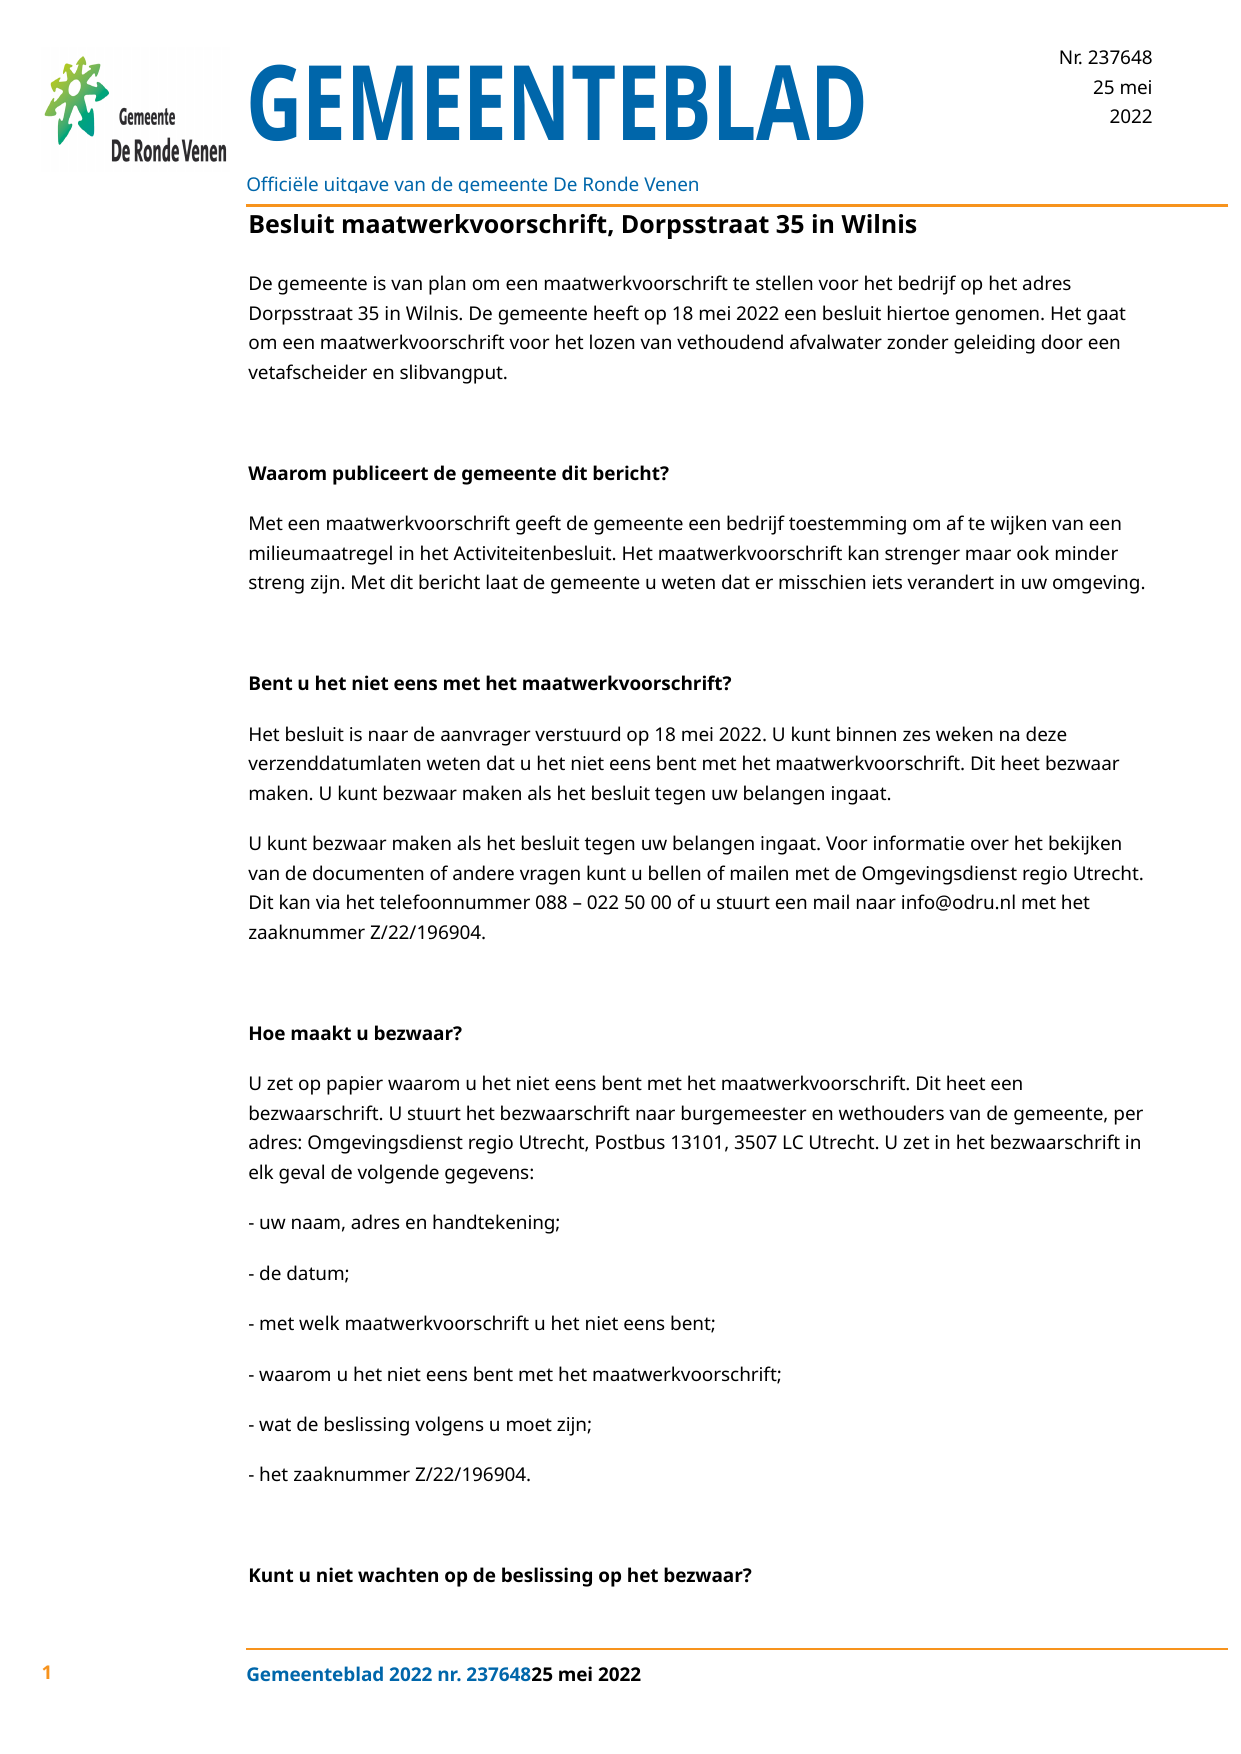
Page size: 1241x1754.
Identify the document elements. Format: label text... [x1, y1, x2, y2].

text - de datum; [248, 1260, 1152, 1286]
picture [41, 47, 231, 172]
text - het zaaknummer Z/22/196904. [248, 1462, 1152, 1487]
text Met een maatwerkvoorschrift geeft de gemeente een bedrijf toestemming om af te wijken van een milieumaatregel in het Activiteitenbesluit. Het maatwerkvoorschrift kan strenger maar ook minder streng zijn. Met dit bericht laat de gemeente u weten dat er misschien iets verandert in uw omgeving. [248, 510, 1152, 595]
text U kunt bezwaar maken als het besluit tegen uw belangen ingaat. Voor informatie over het bekijken van de documenten of andere vragen kunt u bellen of mailen met de Omgevingsdienst regio Utrecht. Dit kan via het telefoonnummer 088 – 022 50 00 of u stuurt een mail naar info@odru.nl met het zaaknummer Z/22/196904. [248, 830, 1152, 945]
text Besluit maatwerkvoorschrift, Dorpsstraat 35 in Wilnis [248, 207, 1152, 241]
text Bent u het niet eens met het maatwerkvoorschrift? [248, 670, 1152, 696]
text - uw naam, adres en handtekening; [248, 1209, 1152, 1235]
text - met welk maatwerkvoorschrift u het niet eens bent; [248, 1310, 1152, 1336]
text De gemeente is van plan om een maatwerkvoorschrift te stellen voor het bedrijf op het adres Dorpsstraat 35 in Wilnis. De gemeente heeft op 18 mei 2022 een besluit hiertoe genomen. Het gaat om een maatwerkvoorschrift voor het lozen van vethoudend afvalwater zonder geleiding door een vetafscheider en slibvangput. [248, 270, 1152, 385]
text U zet op papier waarom u het niet eens bent met het maatwerkvoorschrift. Dit heet een bezwaarschrift. U stuurt het bezwaarschrift naar burgemeester en wethouders van de gemeente, per adres: Omgevingsdienst regio Utrecht, Postbus 13101, 3507 LC Utrecht. U zet in het bezwaarschrift in elk geval de volgende gegevens: [248, 1070, 1152, 1185]
text - wat de beslissing volgens u moet zijn; [248, 1411, 1152, 1437]
text Hoe maakt u bezwaar? [248, 1020, 1152, 1046]
text Kunt u niet wachten op de beslissing op het bezwaar? [248, 1562, 1152, 1588]
text - waarom u het niet eens bent met het maatwerkvoorschrift; [248, 1361, 1152, 1386]
text Waarom publiceert de gemeente dit bericht? [248, 460, 1152, 486]
text Het besluit is naar de aanvrager verstuurd op 18 mei 2022. U kunt binnen zes weken na deze verzenddatumlaten weten dat u het niet eens bent met het maatwerkvoorschrift. Dit heet bezwaar maken. U kunt bezwaar maken als het besluit tegen uw belangen ingaat. [248, 721, 1152, 806]
